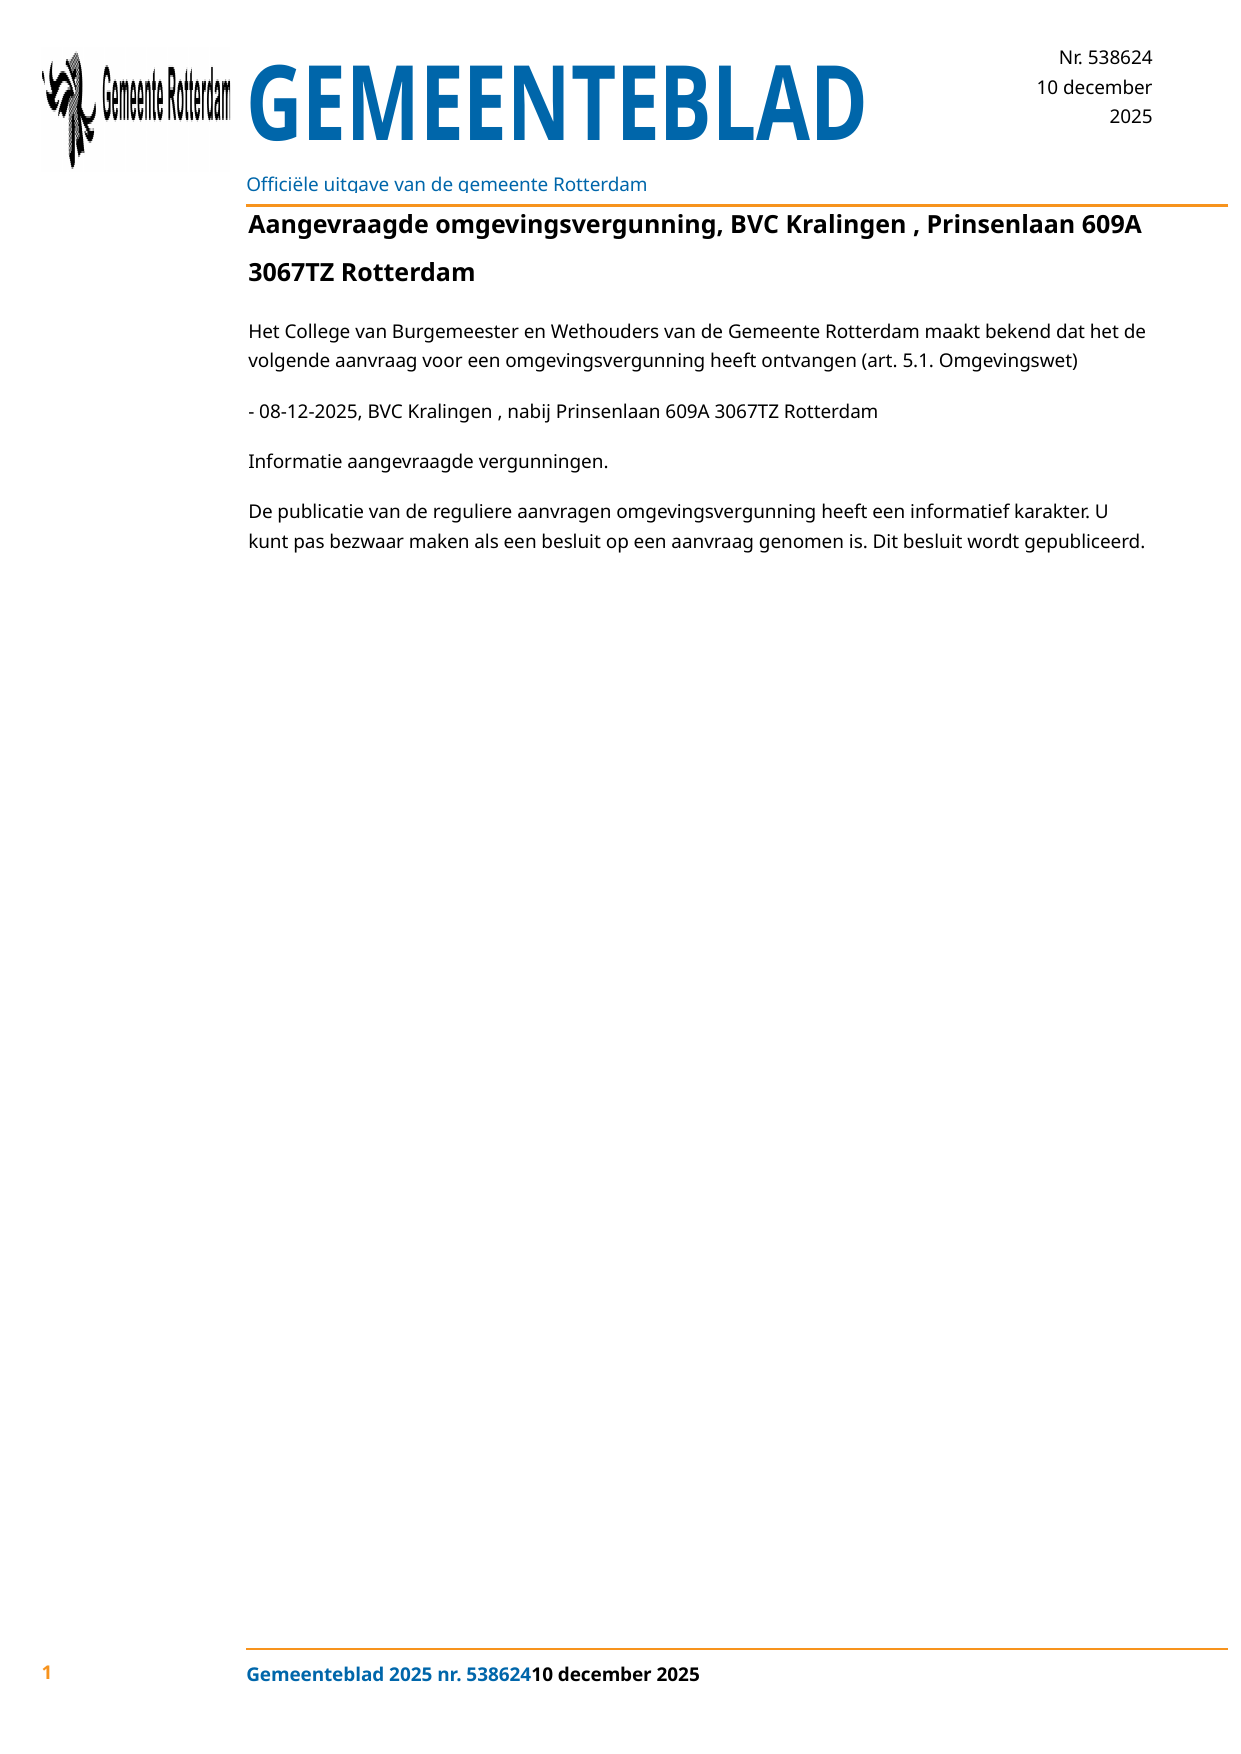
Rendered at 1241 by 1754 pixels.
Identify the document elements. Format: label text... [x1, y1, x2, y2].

text - 08-12-2025, BVC Kralingen , nabij Prinsenlaan 609A 3067TZ Rotterdam [248, 398, 1152, 424]
text De publicatie van de reguliere aanvragen omgevingsvergunning heeft een informatief karakter. U kunt pas bezwaar maken als een besluit op een aanvraag genomen is. Dit besluit wordt gepubliceerd. [248, 499, 1152, 554]
picture [41, 47, 231, 172]
text Aangevraagde omgevingsvergunning, BVC Kralingen , Prinsenlaan 609A 3067TZ Rotterdam [248, 207, 1152, 288]
text Het College van Burgemeester en Wethouders van de Gemeente Rotterdam maakt bekend dat het de volgende aanvraag voor een omgevingsvergunning heeft ontvangen (art. 5.1. Omgevingswet) [248, 318, 1152, 373]
text Informatie aangevraagde vergunningen. [248, 448, 1152, 474]
